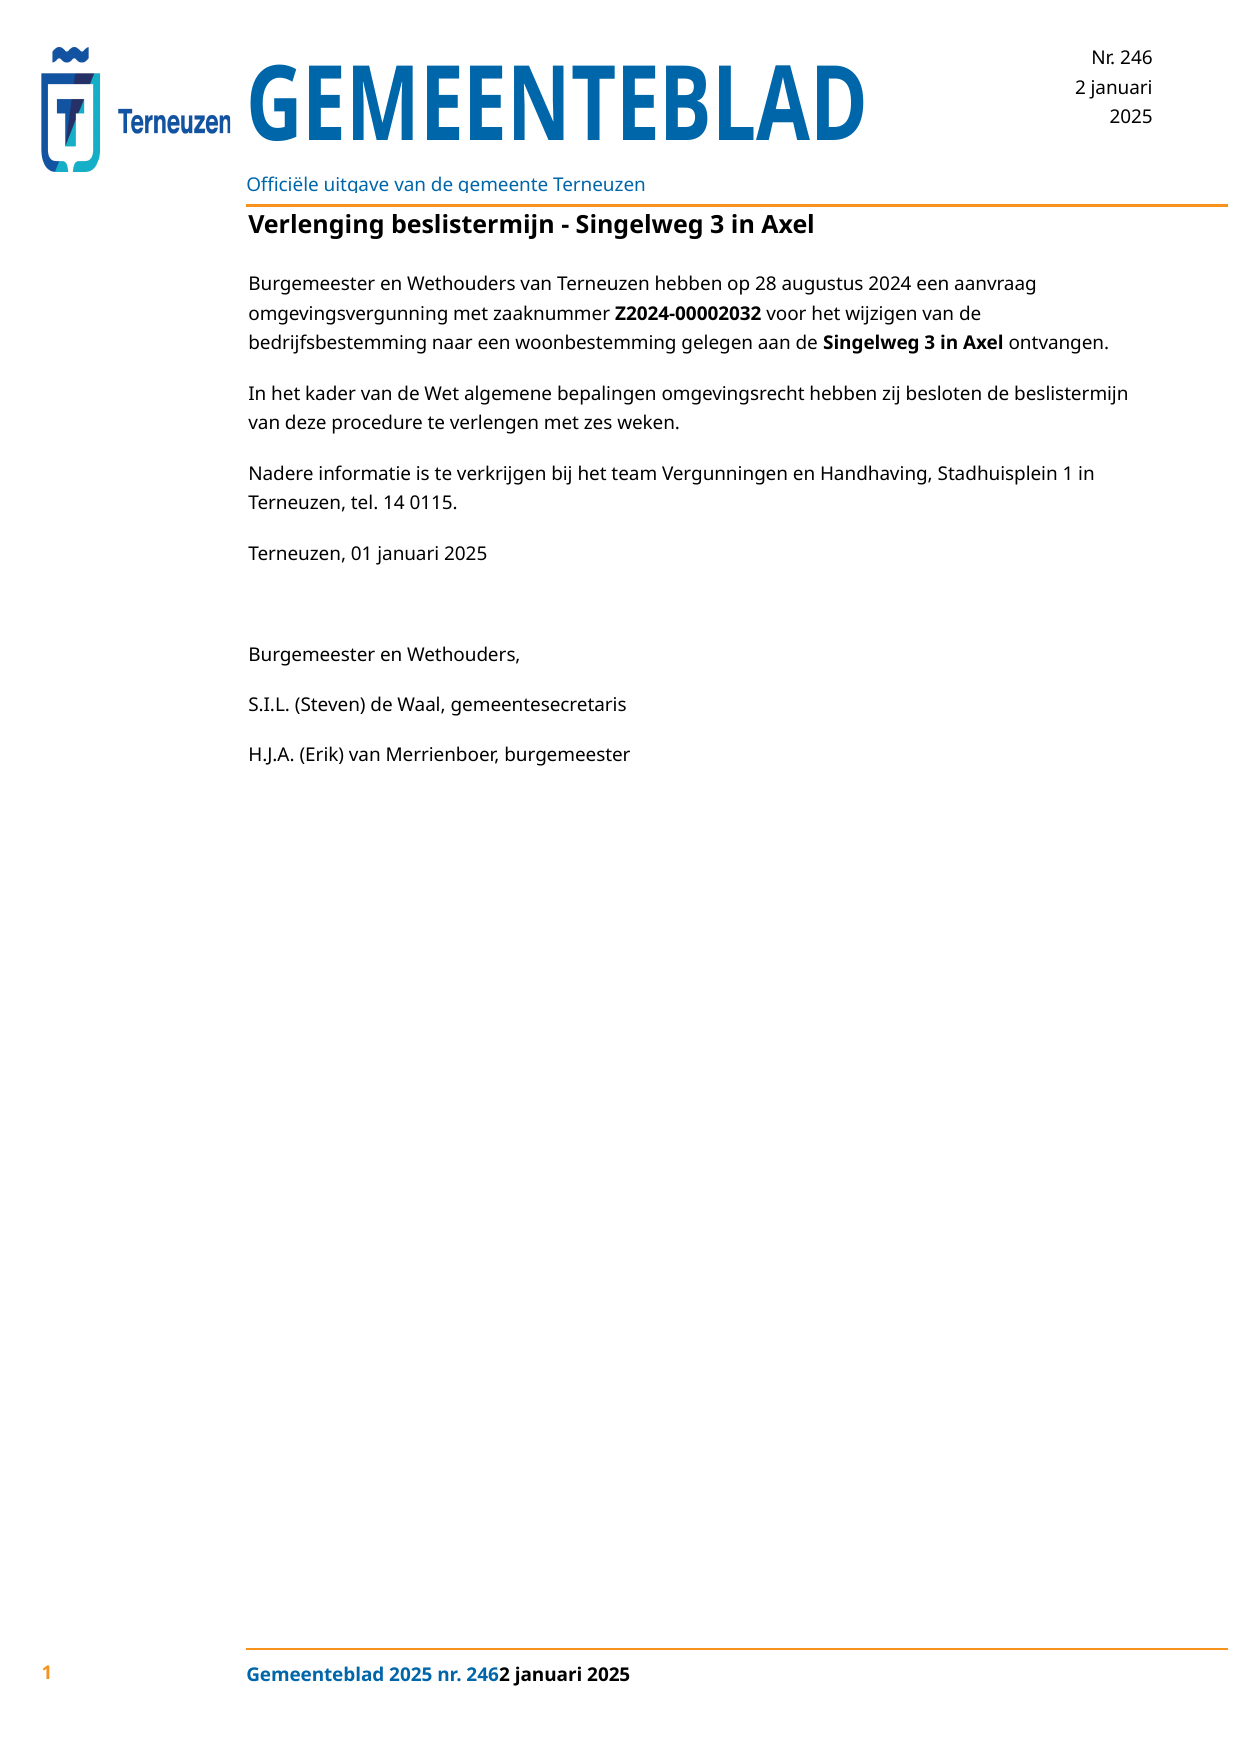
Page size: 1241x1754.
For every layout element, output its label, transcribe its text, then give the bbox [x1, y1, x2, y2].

text Burgemeester en Wethouders van Terneuzen hebben op 28 augustus 2024 een aanvraag omgevingsvergunning met zaaknummer Z2024-00002032 voor het wijzigen van de bedrijfsbestemming naar een woonbestemming gelegen aan de Singelweg 3 in Axel ontvangen. [248, 270, 1152, 355]
text In het kader van de Wet algemene bepalingen omgevingsrecht hebben zij besloten de beslistermijn van deze procedure te verlengen met zes weken. [248, 380, 1152, 435]
text Terneuzen, 01 januari 2025 [248, 540, 1152, 566]
text H.J.A. (Erik) van Merrienboer, burgemeester [248, 742, 1152, 767]
text Nadere informatie is te verkrijgen bij het team Vergunningen en Handhaving, Stadhuisplein 1 in Terneuzen, tel. 14 0115. [248, 460, 1152, 515]
text Burgemeester en Wethouders, [248, 641, 1152, 666]
picture [41, 47, 231, 172]
text Verlenging beslistermijn - Singelweg 3 in Axel [248, 207, 1152, 241]
text S.I.L. (Steven) de Waal, gemeentesecretaris [248, 691, 1152, 717]
